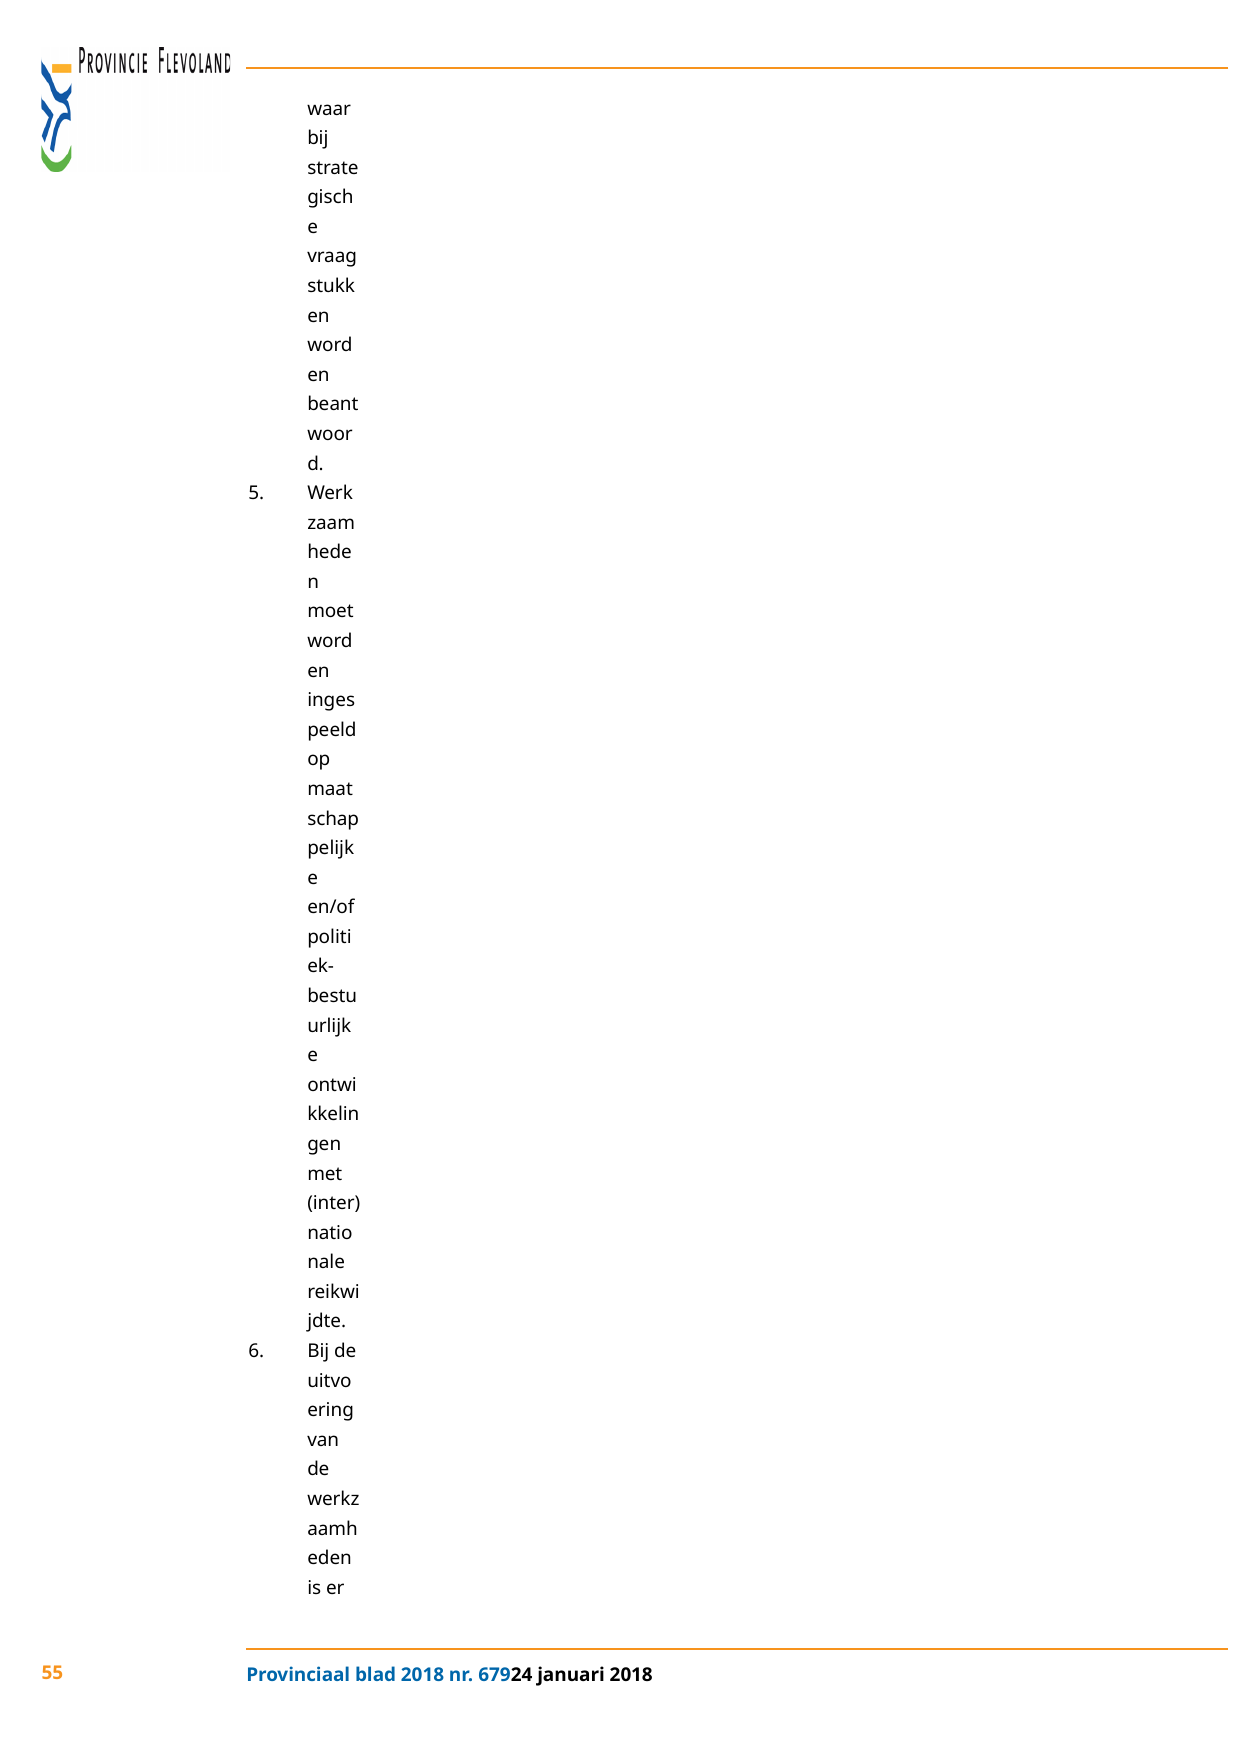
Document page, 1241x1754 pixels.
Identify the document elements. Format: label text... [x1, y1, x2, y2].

table_cell [587, 95, 700, 1600]
table_cell [474, 95, 587, 1600]
table_cell [813, 95, 926, 1600]
table_cell [700, 95, 813, 1600]
table_cell [1039, 95, 1152, 1600]
table_cell [926, 95, 1038, 1600]
picture [41, 47, 231, 172]
table_cell [361, 95, 474, 1600]
table_cell waarbij strategische vraagstukken worden beantwoord. Werkzaamheden moet worden ingespeeld op maatschappelijke en/of politiek-bestuurlijke ontwikkelingen met (inter)nationale reikwijdte. Bij de uitvoering van de werkzaamheden is er [248, 95, 361, 1600]
